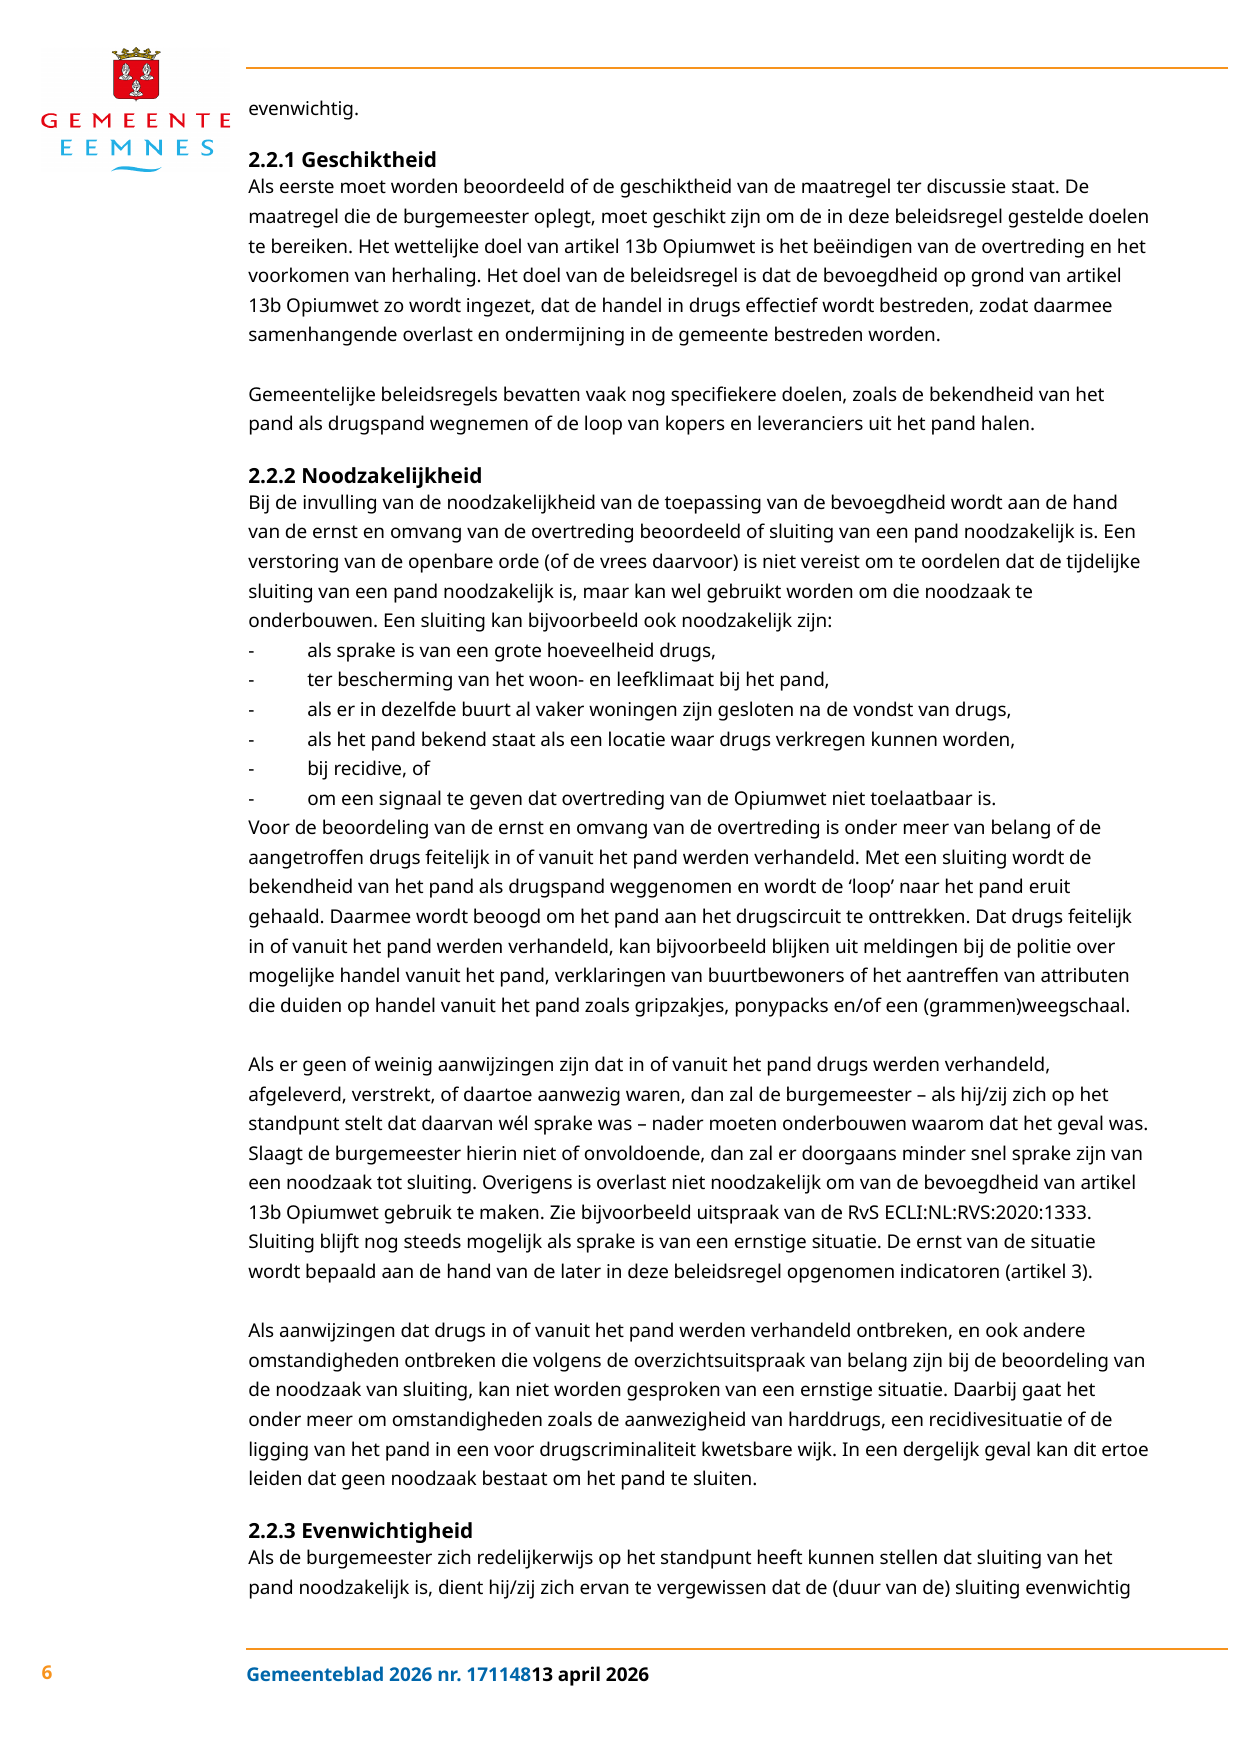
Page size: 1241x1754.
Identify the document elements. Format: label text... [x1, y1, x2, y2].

list ter bescherming van het woon- en leefklimaat bij het pand, [248, 667, 1152, 692]
text Als de burgemeester zich redelijkerwijs op het standpunt heeft kunnen stellen dat sluiting van het pand noodzakelijk is, dient hij/zij zich ervan te vergewissen dat de (duur van de) sluiting evenwichtig [248, 1544, 1152, 1599]
picture [41, 47, 231, 172]
list om een signaal te geven dat overtreding van de Opiumwet niet toelaatbaar is. [248, 785, 1152, 811]
list bij recidive, of [248, 755, 1152, 781]
text Gemeentelijke beleidsregels bevatten vaak nog specifiekere doelen, zoals de bekendheid van het pand als drugspand wegnemen of de loop van kopers en leveranciers uit het pand halen. [248, 381, 1152, 436]
text Als er geen of weinig aanwijzingen zijn dat in of vanuit het pand drugs werden verhandeld, afgeleverd, verstrekt, of daartoe aanwezig waren, dan zal de burgemeester – als hij/zij zich op het standpunt stelt dat daarvan wél sprake was – nader moeten onderbouwen waarom dat het geval was. Slaagt de burgemeester hierin niet of onvoldoende, dan zal er doorgaans minder snel sprake zijn van een noodzaak tot sluiting. Overigens is overlast niet noodzakelijk om van de bevoegdheid van artikel 13b Opiumwet gebruik te maken. Zie bijvoorbeeld uitspraak van de RvS ECLI:NL:RVS:2020:1333. Sluiting blijft nog steeds mogelijk als sprake is van een ernstige situatie. De ernst van de situatie wordt bepaald aan de hand van de later in deze beleidsregel opgenomen indicatoren (artikel 3). [248, 1051, 1152, 1284]
list als sprake is van een grote hoeveelheid drugs, [248, 637, 1152, 663]
list als het pand bekend staat als een locatie waar drugs verkregen kunnen worden, [248, 726, 1152, 752]
text 2.2.3 Evenwichtigheid [248, 1516, 1152, 1544]
list als er in dezelfde buurt al vaker woningen zijn gesloten na de vondst van drugs, [248, 696, 1152, 722]
text Bij de invulling van de noodzakelijkheid van de toepassing van de bevoegdheid wordt aan de hand van de ernst en omvang van de overtreding beoordeeld of sluiting van een pand noodzakelijk is. Een verstoring van de openbare orde (of de vrees daarvoor) is niet vereist om te oordelen dat de tijdelijke sluiting van een pand noodzakelijk is, maar kan wel gebruikt worden om die noodzaak te onderbouwen. Een sluiting kan bijvoorbeeld ook noodzakelijk zijn: [248, 489, 1152, 633]
text evenwichtig. [248, 95, 1152, 121]
text Als eerste moet worden beoordeeld of de geschiktheid van de maatregel ter discussie staat. De maatregel die de burgemeester oplegt, moet geschikt zijn om de in deze beleidsregel gestelde doelen te bereiken. Het wettelijke doel van artikel 13b Opiumwet is het beëindigen van de overtreding en het voorkomen van herhaling. Het doel van de beleidsregel is dat de bevoegdheid op grond van artikel 13b Opiumwet zo wordt ingezet, dat de handel in drugs effectief wordt bestreden, zodat daarmee samenhangende overlast en ondermijning in de gemeente bestreden worden. [248, 174, 1152, 347]
text 2.2.2 Noodzakelijkheid [248, 461, 1152, 489]
text 2.2.1 Geschiktheid [248, 145, 1152, 174]
text Als aanwijzingen dat drugs in of vanuit het pand werden verhandeld ontbreken, en ook andere omstandigheden ontbreken die volgens de overzichtsuitspraak van belang zijn bij de beoordeling van de noodzaak van sluiting, kan niet worden gesproken van een ernstige situatie. Daarbij gaat het onder meer om omstandigheden zoals de aanwezigheid van harddrugs, een recidivesituatie of de ligging van het pand in een voor drugscriminaliteit kwetsbare wijk. In een dergelijk geval kan dit ertoe leiden dat geen noodzaak bestaat om het pand te sluiten. [248, 1317, 1152, 1491]
text Voor de beoordeling van de ernst en omvang van de overtreding is onder meer van belang of de aangetroffen drugs feitelijk in of vanuit het pand werden verhandeld. Met een sluiting wordt de bekendheid van het pand als drugspand weggenomen en wordt de ‘loop’ naar het pand eruit gehaald. Daarmee wordt beoogd om het pand aan het drugscircuit te onttrekken. Dat drugs feitelijk in of vanuit het pand werden verhandeld, kan bijvoorbeeld blijken uit meldingen bij de politie over mogelijke handel vanuit het pand, verklaringen van buurtbewoners of het aantreffen van attributen die duiden op handel vanuit het pand zoals gripzakjes, ponypacks en/of een (grammen)weegschaal. [248, 814, 1152, 1018]
